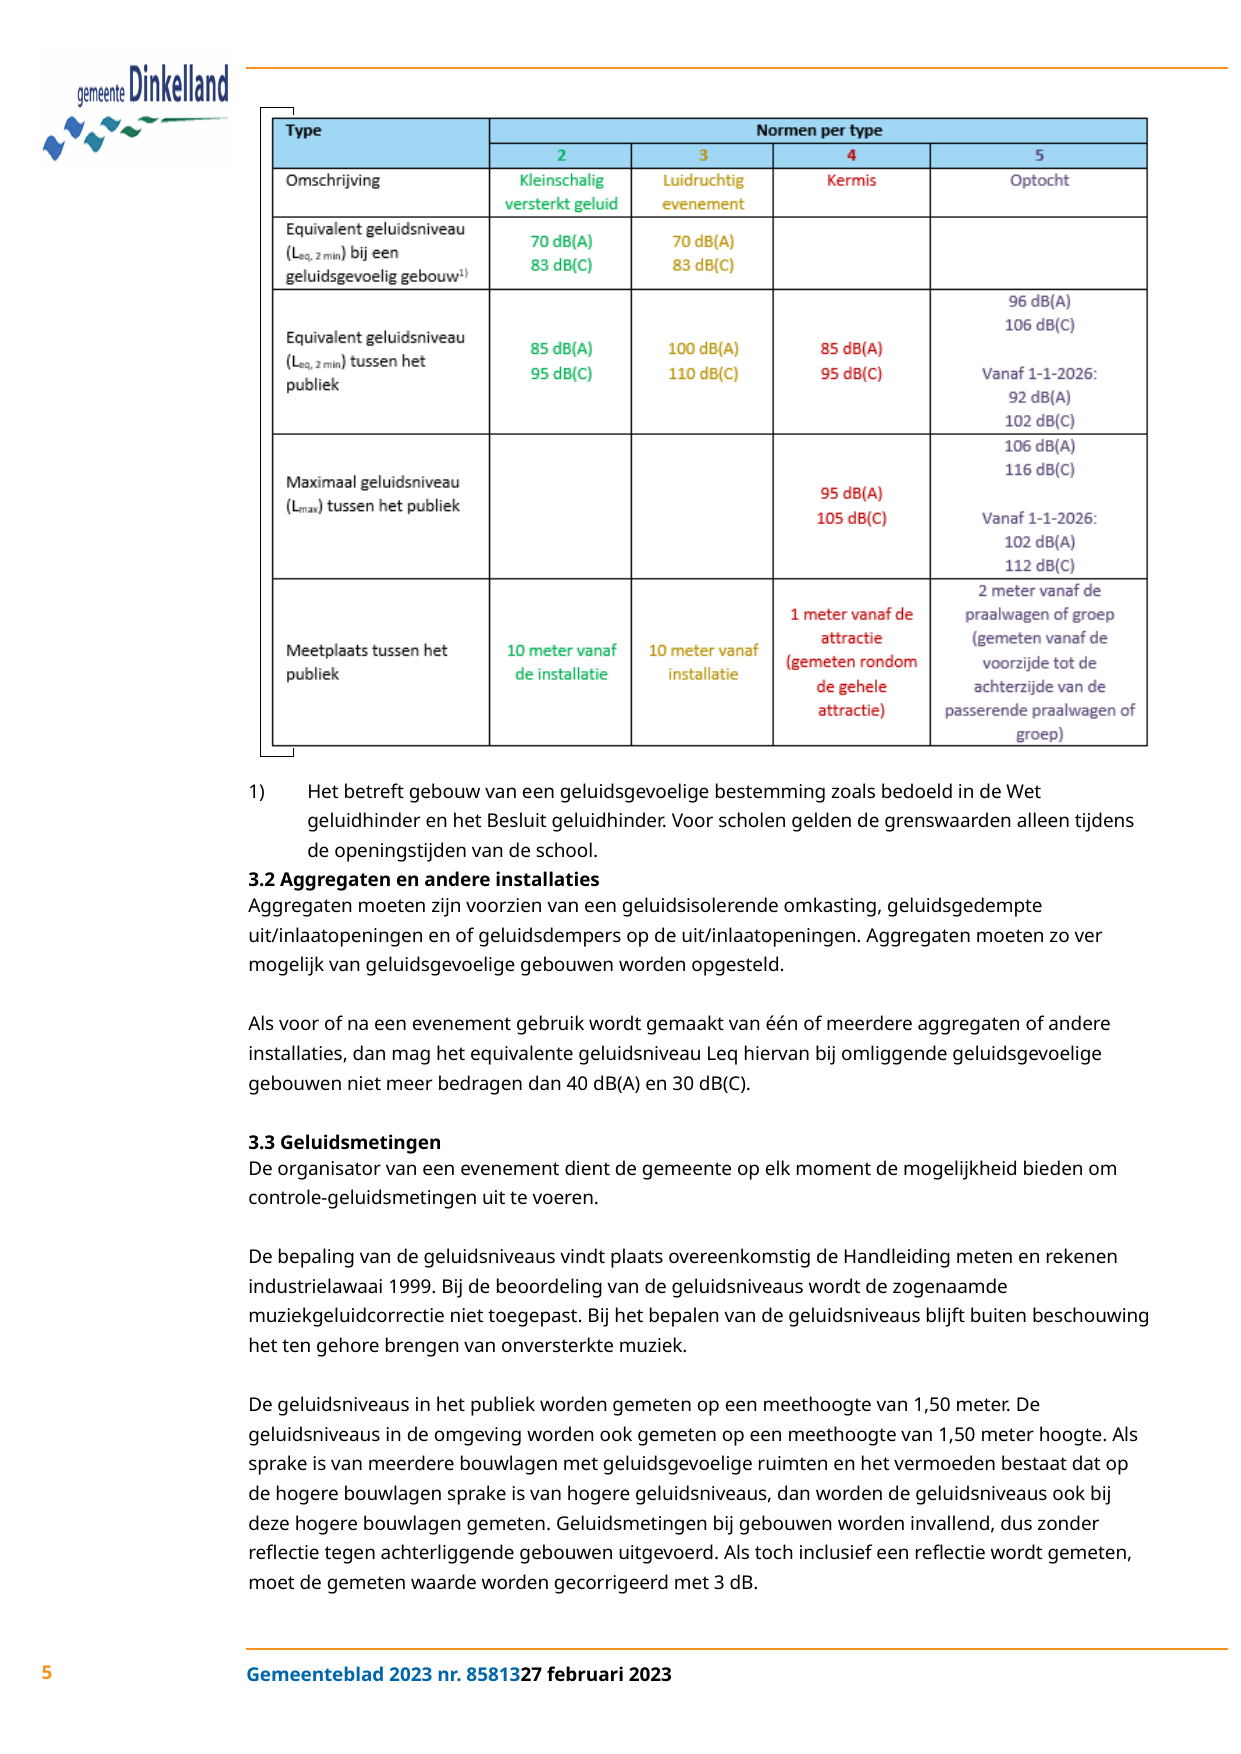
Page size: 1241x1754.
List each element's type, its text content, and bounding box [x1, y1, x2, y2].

text De organisator van een evenement dient de gemeente op elk moment de mogelijkheid bieden om controle-geluidsmetingen uit te voeren. [248, 1155, 1152, 1210]
text De geluidsniveaus in het publiek worden gemeten op een meethoogte van 1,50 meter. De geluidsniveaus in de omgeving worden ook gemeten op een meethoogte van 1,50 meter hoogte. Als sprake is van meerdere bouwlagen met geluidsgevoelige ruimten en het vermoeden bestaat dat op de hogere bouwlagen sprake is van hogere geluidsniveaus, dan worden de geluidsniveaus ook bij deze hogere bouwlagen gemeten. Geluidsmetingen bij gebouwen worden invallend, dus zonder reflectie tegen achterliggende gebouwen uitgevoerd. Als toch inclusief een reflectie wordt gemeten, moet de gemeten waarde worden gecorrigeerd met 3 dB. [248, 1391, 1152, 1594]
text De bepaling van de geluidsniveaus vindt plaats overeenkomstig de Handleiding meten en rekenen industrielawaai 1999. Bij de beoordeling van de geluidsniveaus wordt de zogenaamde muziekgeluidcorrectie niet toegepast. Bij het bepalen van de geluidsniveaus blijft buiten beschouwing het ten gehore brengen van onversterkte muziek. [248, 1243, 1152, 1358]
text Aggregaten moeten zijn voorzien van een geluidsisolerende omkasting, geluidsgedempte uit/inlaatopeningen en of geluidsdempers op de uit/inlaatopeningen. Aggregaten moeten zo ver mogelijk van geluidsgevoelige gebouwen worden opgesteld. [248, 892, 1152, 977]
picture [268, 115, 1155, 748]
text 3.2 Aggregaten en andere installaties [248, 867, 1152, 892]
picture [41, 47, 231, 172]
text Als voor of na een evenement gebruik wordt gemaakt van één of meerdere aggregaten of andere installaties, dan mag het equivalente geluidsniveau Leq hiervan bij omliggende geluidsgevoelige gebouwen niet meer bedragen dan 40 dB(A) en 30 dB(C). [248, 1011, 1152, 1096]
list Het betreft gebouw van een geluidsgevoelige bestemming zoals bedoeld in de Wet geluidhinder en het Besluit geluidhinder. Voor scholen gelden de grenswaarden alleen tijdens de openingstijden van de school. [248, 778, 1152, 863]
text 3.3 Geluidsmetingen [248, 1129, 1152, 1155]
